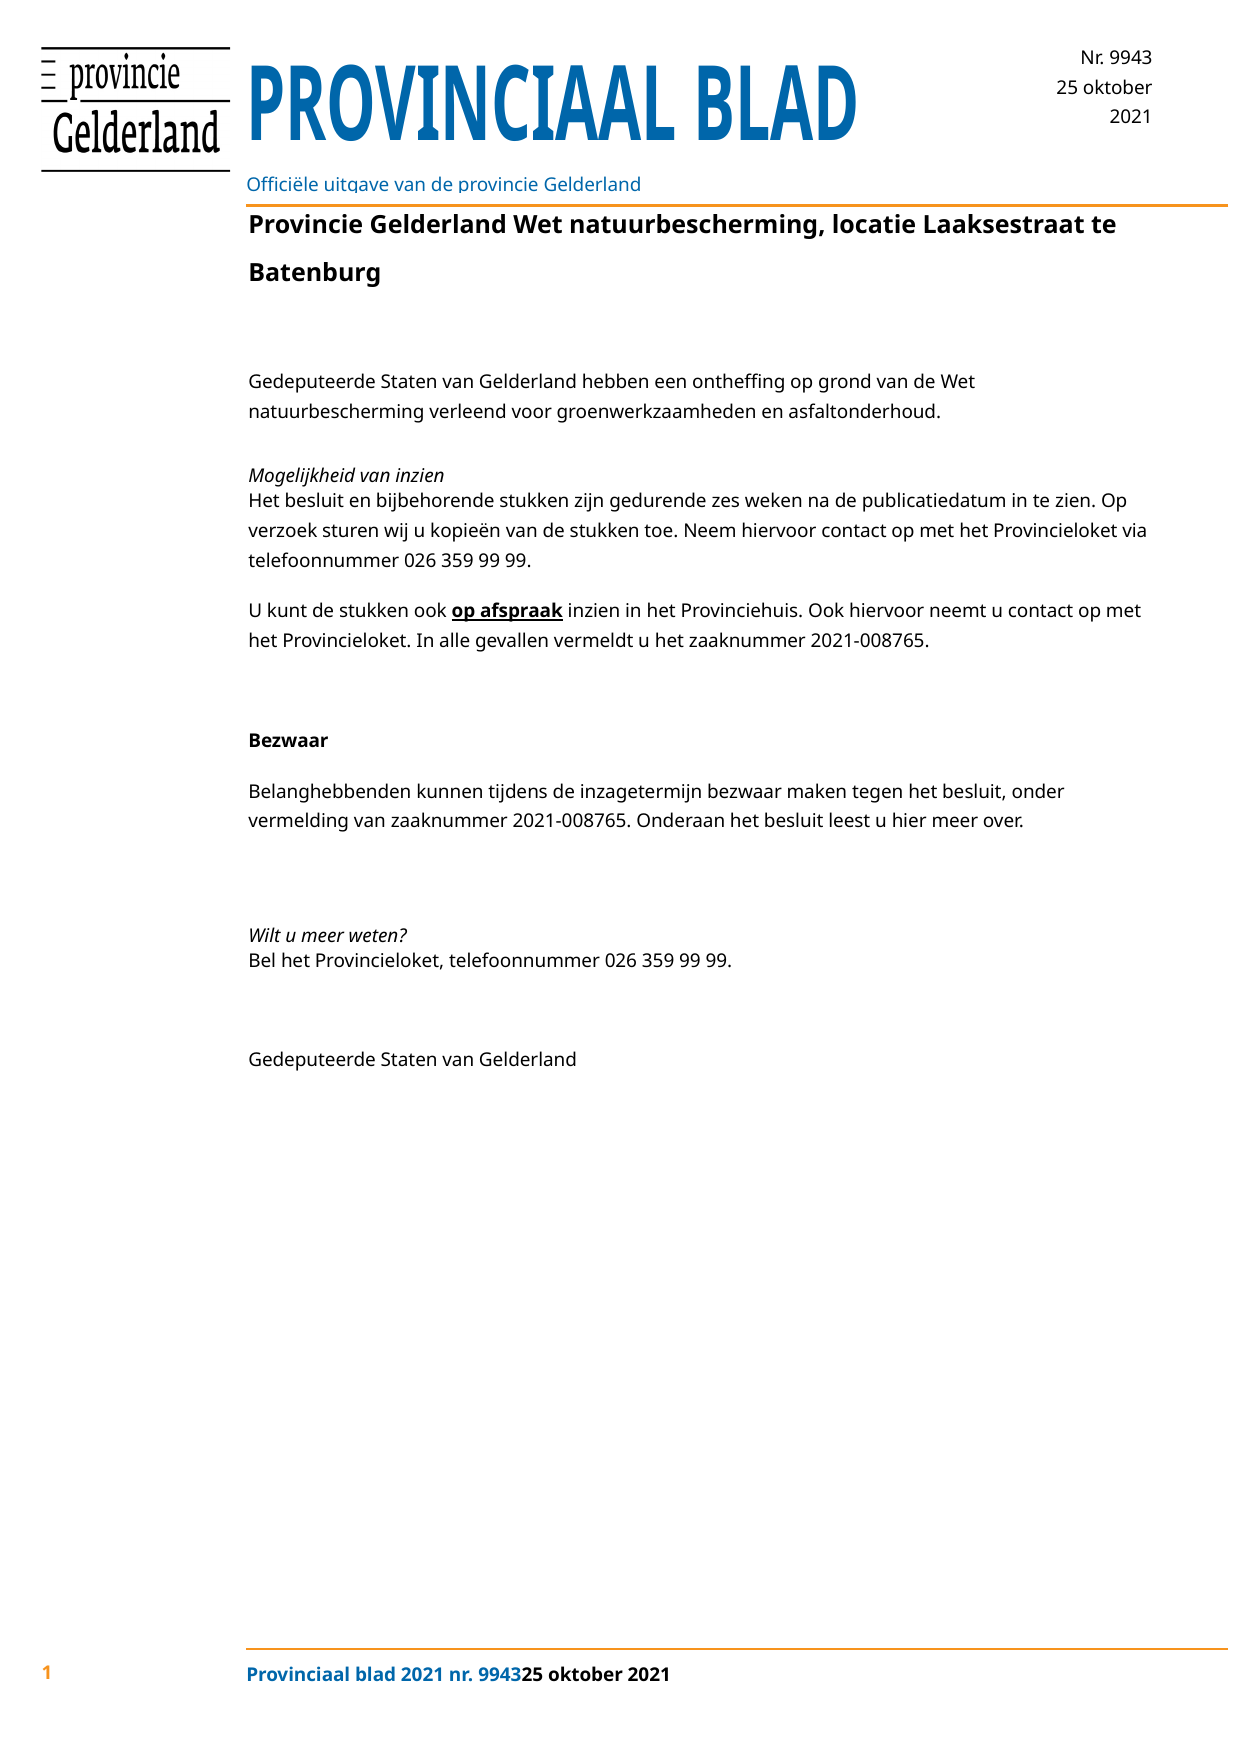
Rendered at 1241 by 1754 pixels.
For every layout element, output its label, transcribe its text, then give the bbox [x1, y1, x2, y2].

text Het besluit en bijbehorende stukken zijn gedurende zes weken na de publicatiedatum in te zien. Op verzoek sturen wij u kopieën van de stukken toe. Neem hiervoor contact op met het Provincieloket via telefoonnummer 026 359 99 99. [248, 488, 1152, 572]
text Gedeputeerde Staten van Gelderland hebben een ontheffing op grond van de Wet natuurbescherming verleend voor groenwerkzaamheden en asfaltonderhoud. [248, 368, 1152, 424]
text Bezwaar [248, 728, 1152, 753]
text Provincie Gelderland Wet natuurbescherming, locatie Laaksestraat te Batenburg [248, 207, 1152, 288]
text Mogelijkheid van inzien [248, 462, 1152, 488]
text Belanghebbenden kunnen tijdens de inzagetermijn bezwaar maken tegen het besluit, onder vermelding van zaaknummer 2021-008765. Onderaan het besluit leest u hier meer over. [248, 778, 1152, 833]
text Gedeputeerde Staten van Gelderland [248, 1046, 1152, 1072]
text Bel het Provincieloket, telefoonnummer 026 359 99 99. [248, 948, 1152, 973]
text Wilt u meer weten? [248, 922, 1152, 948]
text U kunt de stukken ook op afspraak inzien in het Provinciehuis. Ook hiervoor neemt u contact op met het Provincieloket. In alle gevallen vermeldt u het zaaknummer 2021-008765. [248, 597, 1152, 652]
picture [41, 47, 231, 172]
